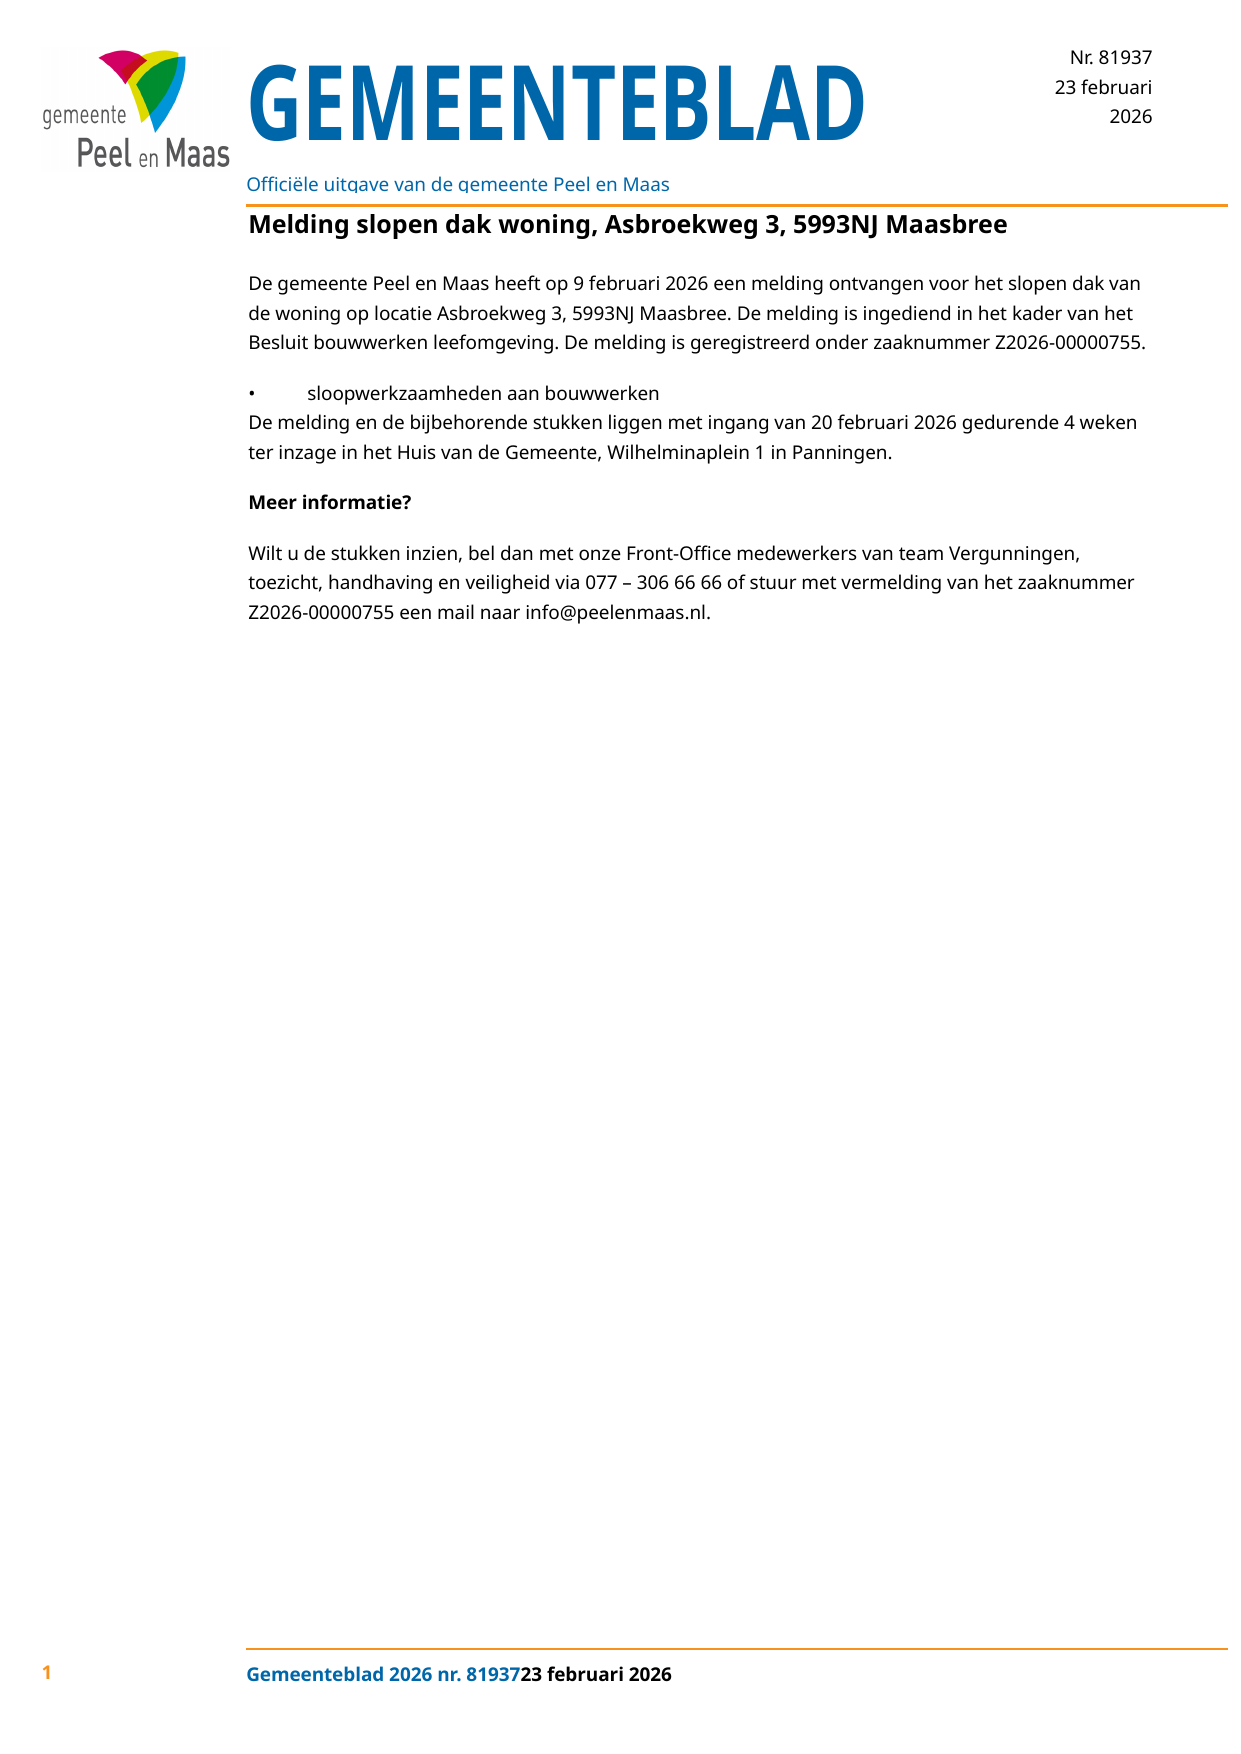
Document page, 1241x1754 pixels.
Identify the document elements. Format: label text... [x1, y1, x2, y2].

text Wilt u de stukken inzien, bel dan met onze Front-Office medewerkers van team Vergunningen, toezicht, handhaving en veiligheid via 077 – 306 66 66 of stuur met vermelding van het zaaknummer Z2026-00000755 een mail naar info@peelenmaas.nl. [248, 540, 1152, 625]
text Melding slopen dak woning, Asbroekweg 3, 5993NJ Maasbree [248, 207, 1152, 241]
list sloopwerkzaamheden aan bouwwerken [248, 380, 1152, 406]
text De gemeente Peel en Maas heeft op 9 februari 2026 een melding ontvangen voor het slopen dak van de woning op locatie Asbroekweg 3, 5993NJ Maasbree. De melding is ingediend in het kader van het Besluit bouwwerken leefomgeving. De melding is geregistreerd onder zaaknummer Z2026-00000755. [248, 270, 1152, 355]
picture [41, 47, 231, 172]
text Meer informatie? [248, 489, 1152, 515]
text De melding en de bijbehorende stukken liggen met ingang van 20 februari 2026 gedurende 4 weken ter inzage in het Huis van de Gemeente, Wilhelminaplein 1 in Panningen. [248, 409, 1152, 465]
